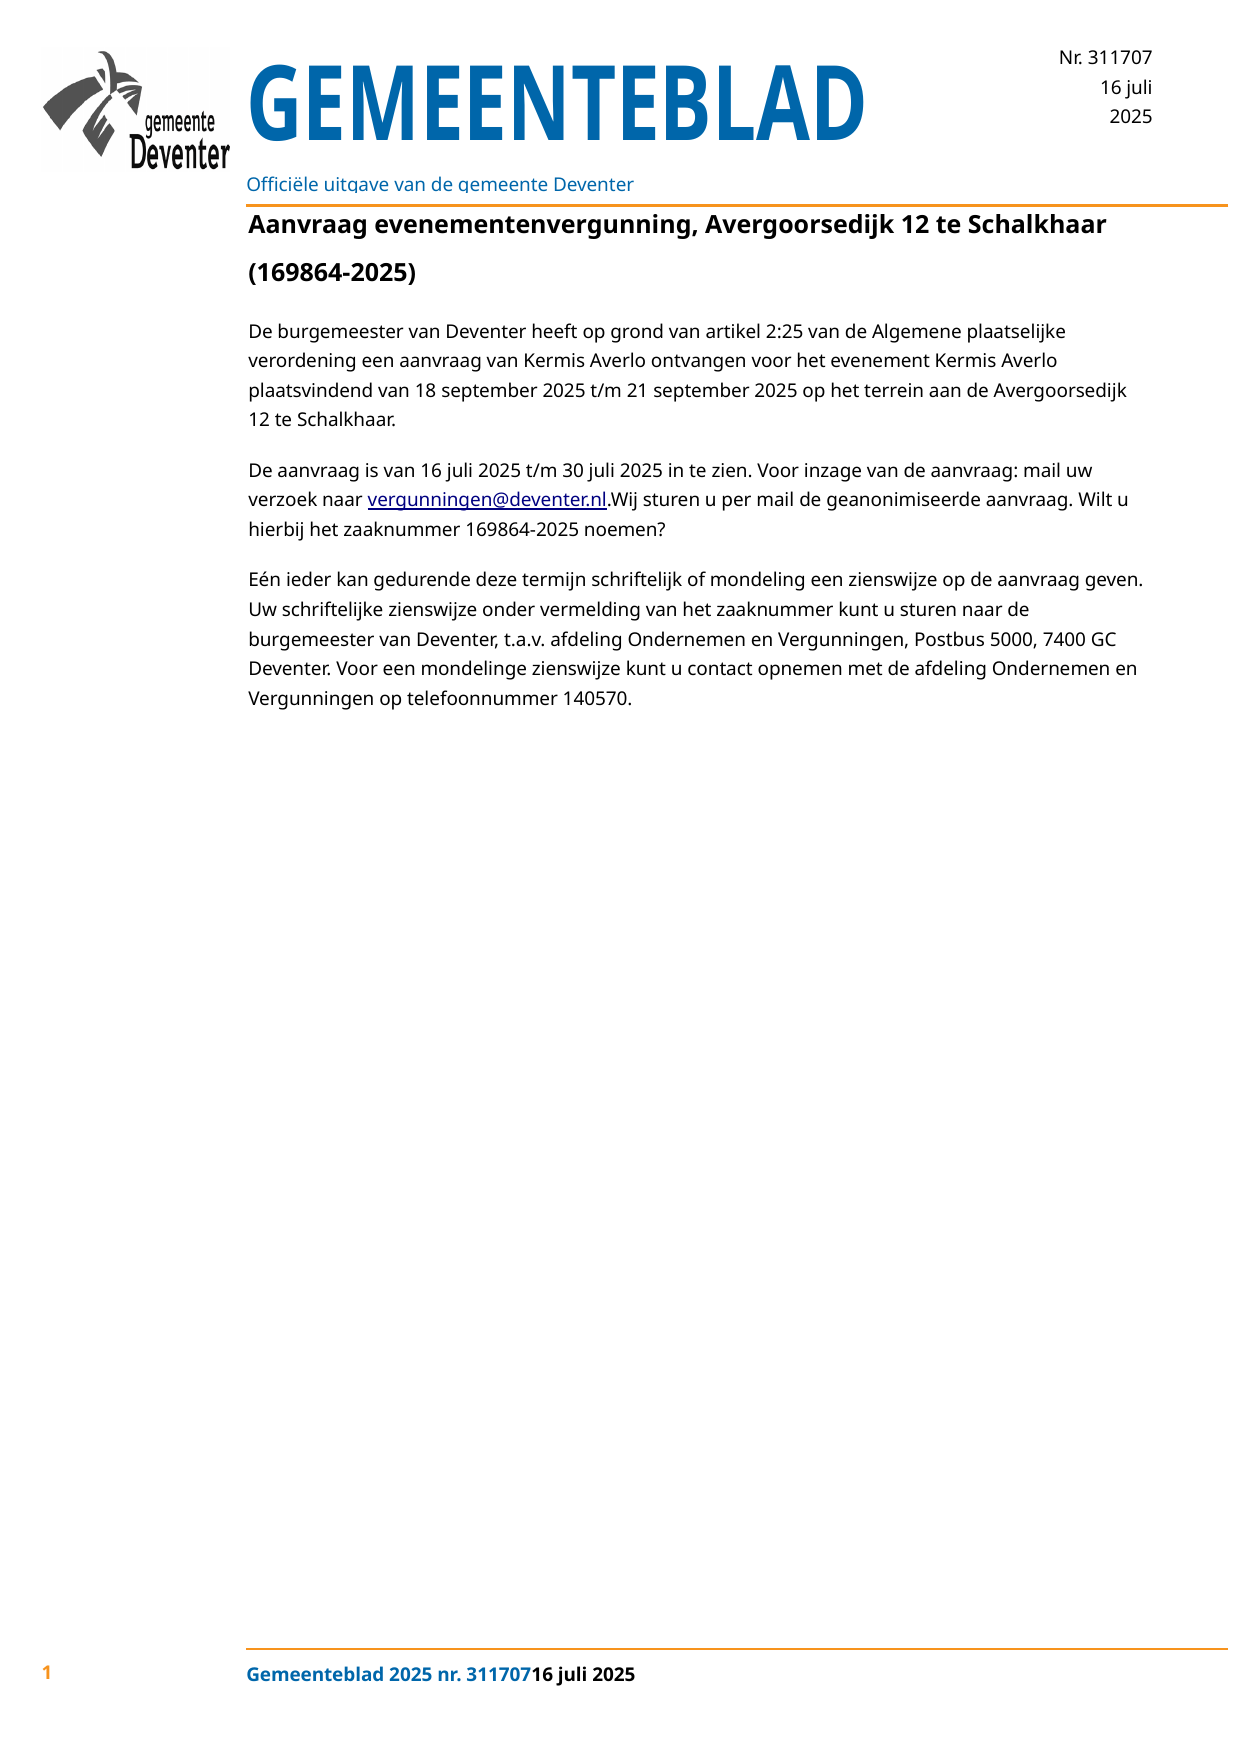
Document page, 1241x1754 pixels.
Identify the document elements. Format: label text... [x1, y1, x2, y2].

text De burgemeester van Deventer heeft op grond van artikel 2:25 van de Algemene plaatselijke verordening een aanvraag van Kermis Averlo ontvangen voor het evenement Kermis Averlo plaatsvindend van 18 september 2025 t/m 21 september 2025 op het terrein aan de Avergoorsedijk 12 te Schalkhaar. [248, 318, 1152, 432]
picture [41, 47, 231, 172]
text Aanvraag evenementenvergunning, Avergoorsedijk 12 te Schalkhaar (169864-2025) [248, 207, 1152, 288]
text Eén ieder kan gedurende deze termijn schriftelijk of mondeling een zienswijze op de aanvraag geven. Uw schriftelijke zienswijze onder vermelding van het zaaknummer kunt u sturen naar de burgemeester van Deventer, t.a.v. afdeling Ondernemen en Vergunningen, Postbus 5000, 7400 GC Deventer. Voor een mondelinge zienswijze kunt u contact opnemen met de afdeling Ondernemen en Vergunningen op telefoonnummer 140570. [248, 567, 1152, 711]
text De aanvraag is van 16 juli 2025 t/m 30 juli 2025 in te zien. Voor inzage van de aanvraag: mail uw verzoek naar vergunningen@deventer.nl.Wij sturen u per mail de geanonimiseerde aanvraag. Wilt u hierbij het zaaknummer 169864-2025 noemen? [248, 457, 1152, 542]
